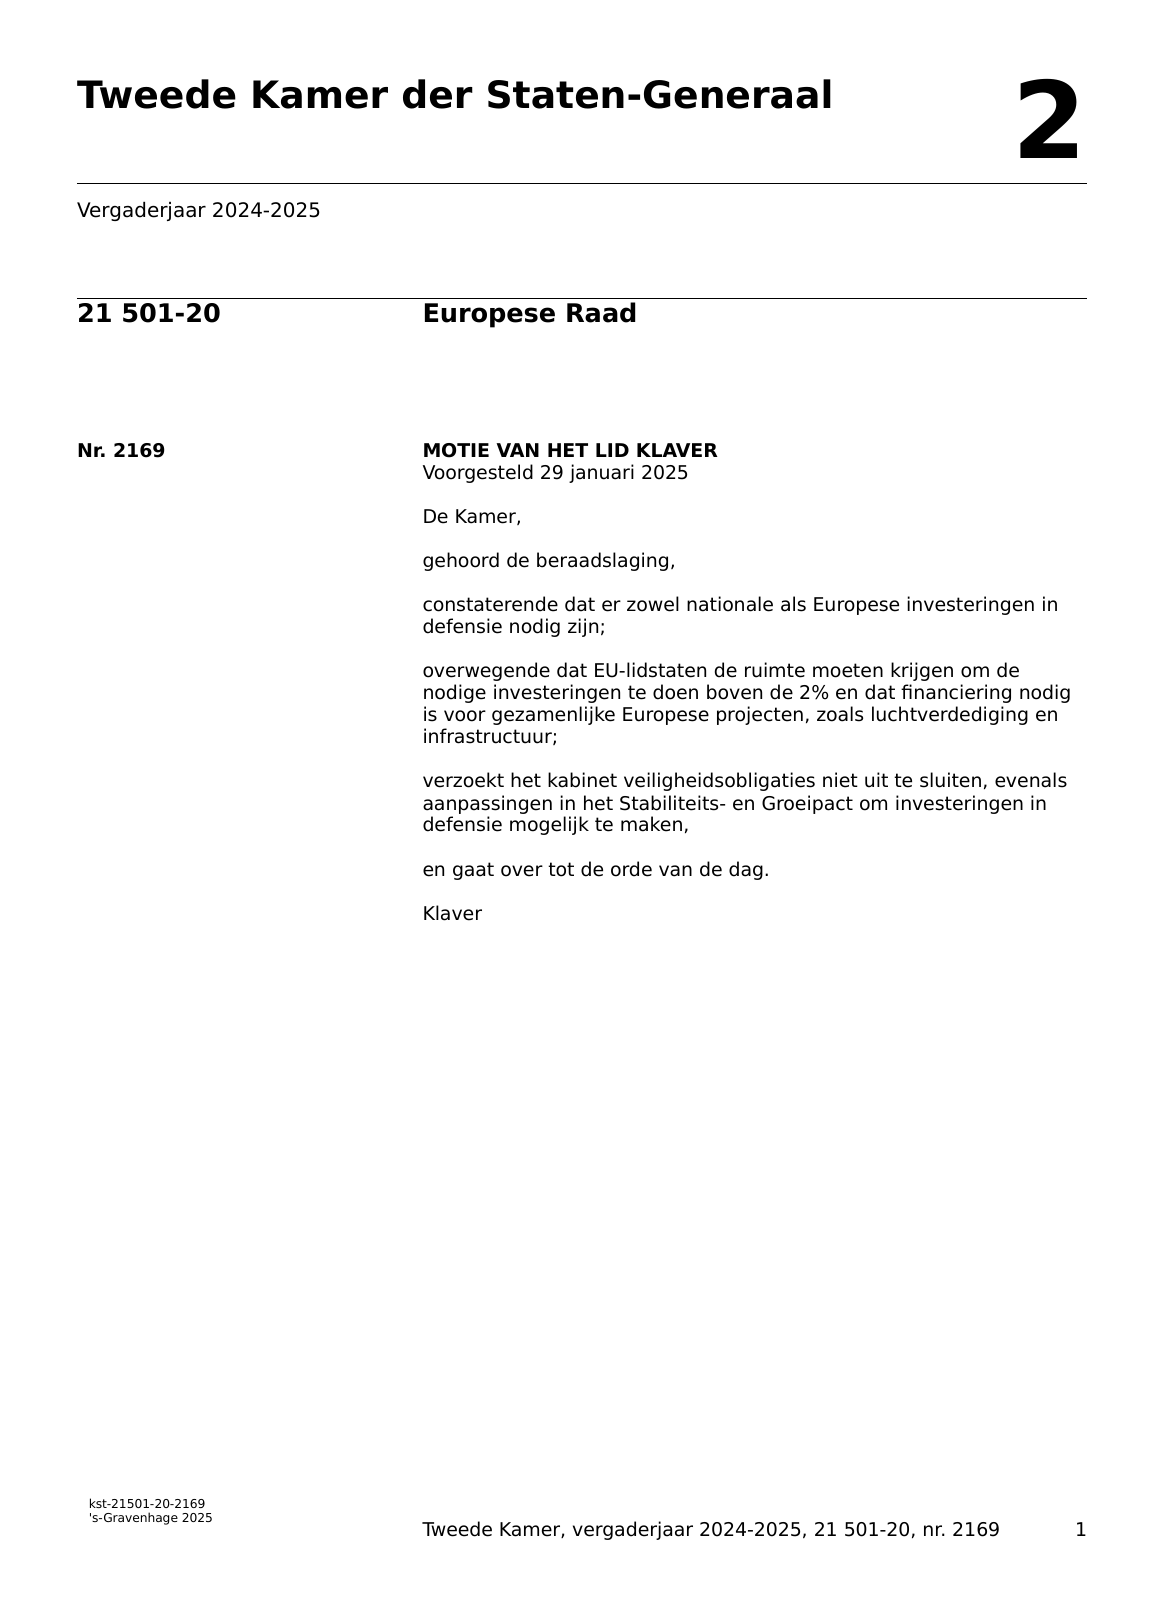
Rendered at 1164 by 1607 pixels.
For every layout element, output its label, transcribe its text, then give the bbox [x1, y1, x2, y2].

text verzoekt het kabinet veiligheidsobligaties niet uit te sluiten, evenals aanpassingen in het Stabiliteits- en Groeipact om investeringen in defensie mogelijk te maken, [422, 770, 1087, 836]
table_header 2 [886, 59, 1087, 183]
text De Kamer, [422, 506, 1087, 528]
text constaterende dat er zowel nationale als Europese investeringen in defensie nodig zijn; [422, 594, 1087, 638]
text Voorgesteld 29 januari 2025 [422, 462, 1087, 484]
text Klaver [422, 903, 1087, 925]
text gehoord de beraadslaging, [422, 550, 1087, 572]
subtitle Nr. 2169 MOTIE VAN HET LID KLAVER [77, 440, 1087, 462]
table_header Tweede Kamer der Staten-Generaal [77, 59, 886, 183]
text 's-Gravenhage 2025 [88, 1511, 323, 1525]
subtitle 21 501-20 Europese Raad [77, 299, 1087, 329]
text en gaat over tot de orde van de dag. [422, 858, 1087, 881]
text overwegende dat EU-lidstaten de ruimte moeten krijgen om de nodige investeringen te doen boven de 2% en dat financiering nodig is voor gezamenlijke Europese projecten, zoals luchtverdediging en infrastructuur; [422, 660, 1087, 748]
table_cell Vergaderjaar 2024-2025 [77, 184, 1087, 298]
text kst-21501-20-2169 [88, 1497, 323, 1511]
